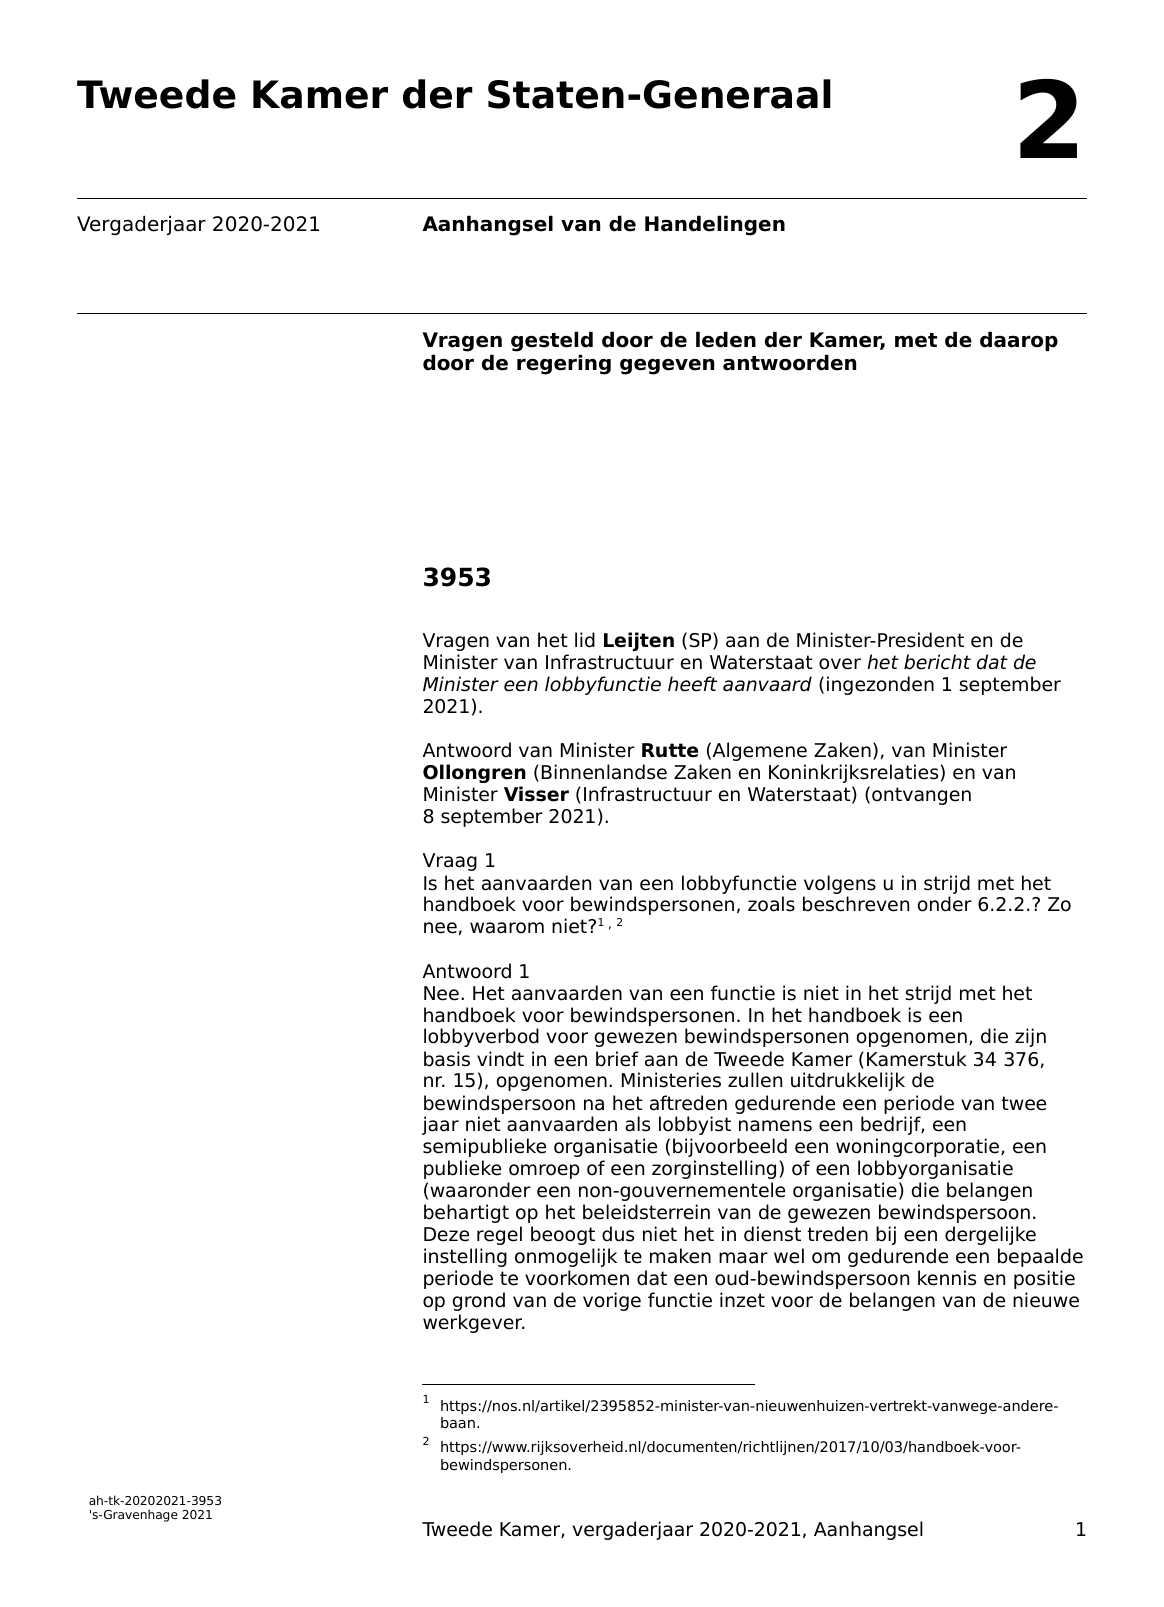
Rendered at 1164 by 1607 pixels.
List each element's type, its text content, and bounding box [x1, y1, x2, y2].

table_cell Vragen gesteld door de leden der Kamer, met de daarop door de regering gegeven antwoorden [422, 314, 1087, 375]
table_cell Vergaderjaar 2020-2021 [77, 199, 422, 313]
text Is het aanvaarden van een lobbyfunctie volgens u in strijd met het handboek voor bewindspersonen, zoals beschreven onder 6.2.2.? Zo nee, waarom niet?, [422, 872, 1087, 938]
table_header 2 [886, 59, 1087, 198]
table_cell Aanhangsel van de Handelingen [422, 199, 1087, 313]
text Vraag 1 [422, 850, 1087, 872]
text https://nos.nl/artikel/2395852-minister-van-nieuwenhuizen-vertrekt-vanwege-andere-baan. [422, 1393, 1087, 1432]
text https://www.rijksoverheid.nl/documenten/richtlijnen/2017/10/03/handboek-voor-bewindspersonen. [422, 1435, 1087, 1474]
text Antwoord 1 [422, 961, 1087, 982]
text Antwoord van Minister Rutte (Algemene Zaken), van Minister Ollongren (Binnenlandse Zaken en Koninkrijksrelaties) en van Minister Visser (Infrastructuur en Waterstaat) (ontvangen 8 september 2021). [422, 740, 1087, 828]
table_cell [77, 314, 422, 375]
text 's-Gravenhage 2021 [88, 1508, 323, 1522]
text Nee. Het aanvaarden van een functie is niet in het strijd met het handboek voor bewindspersonen. In het handboek is een lobbyverbod voor gewezen bewindspersonen opgenomen, die zijn basis vindt in een brief aan de Tweede Kamer (Kamerstuk 34 376, nr. 15), opgenomen. Ministeries zullen uitdrukkelijk de bewindspersoon na het aftreden gedurende een periode van twee jaar niet aanvaarden als lobbyist namens een bedrijf, een semipublieke organisatie (bijvoorbeeld een woningcorporatie, een publieke omroep of een zorginstelling) of een lobbyorganisatie (waaronder een non-gouvernementele organisatie) die belangen behartigt op het beleidsterrein van de gewezen bewindspersoon. Deze regel beoogt dus niet het in dienst treden bij een dergelijke instelling onmogelijk te maken maar wel om gedurende een bepaalde periode te voorkomen dat een oud-bewindspersoon kennis en positie op grond van de vorige functie inzet voor de belangen van de nieuwe werkgever. [422, 982, 1087, 1334]
text 3953 [422, 563, 1087, 592]
text Vragen van het lid Leijten (SP) aan de Minister-President en de Minister van Infrastructuur en Waterstaat over het bericht dat de Minister een lobbyfunctie heeft aanvaard (ingezonden 1 september 2021). [422, 630, 1087, 718]
text ah-tk-20202021-3953 [88, 1494, 323, 1508]
table_header Tweede Kamer der Staten-Generaal [77, 59, 886, 198]
